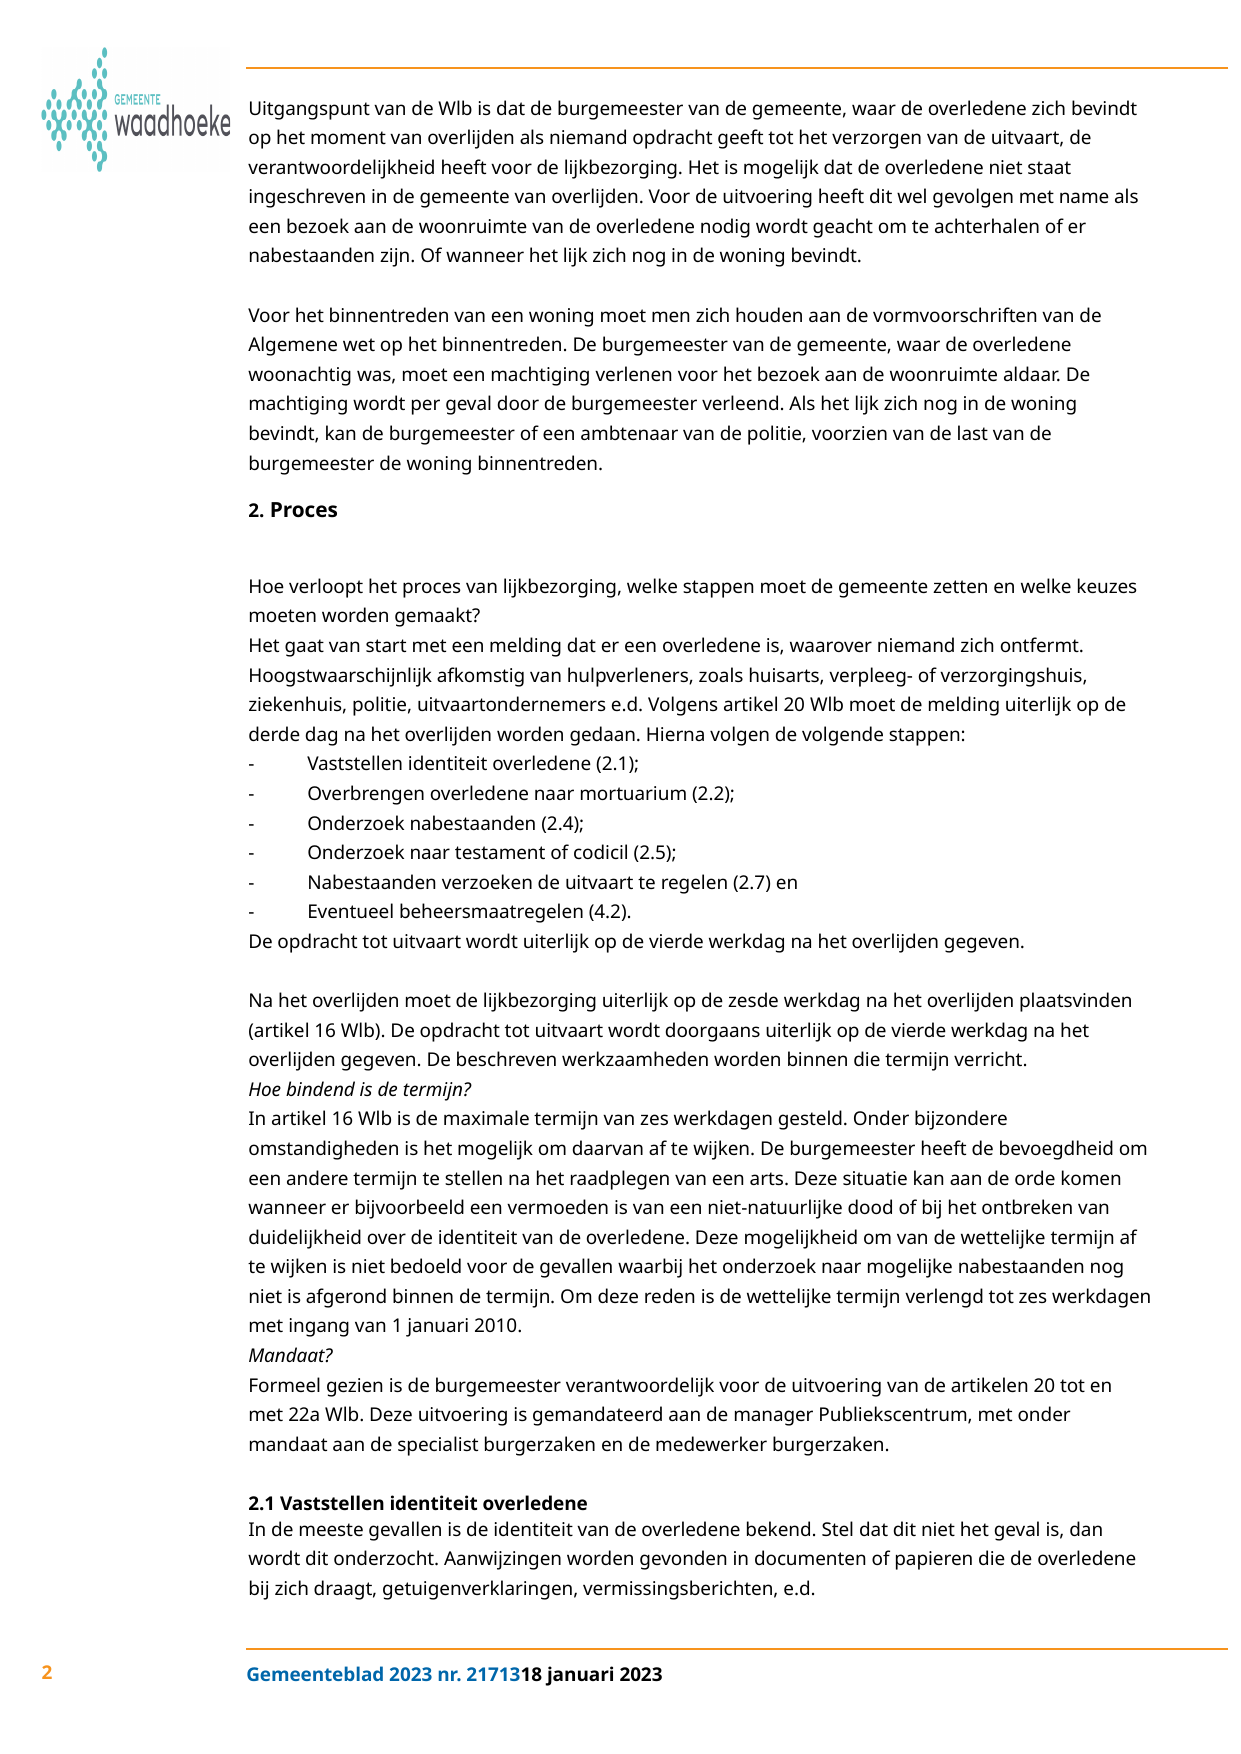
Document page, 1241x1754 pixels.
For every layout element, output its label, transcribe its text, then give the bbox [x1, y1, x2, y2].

text Hoe verloopt het proces van lijkbezorging, welke stappen moet de gemeente zetten en welke keuzes moeten worden gemaakt? [248, 573, 1152, 628]
text Voor het binnentreden van een woning moet men zich houden aan de vormvoorschriften van de Algemene wet op het binnentreden. De burgemeester van de gemeente, waar de overledene woonachtig was, moet een machtiging verlenen voor het bezoek aan de woonruimte aldaar. De machtiging wordt per geval door de burgemeester verleend. Als het lijk zich nog in de woning bevindt, kan de burgemeester of een ambtenaar van de politie, voorzien van de last van de burgemeester de woning binnentreden. [248, 302, 1152, 476]
list Onderzoek naar testament of codicil (2.5); [248, 839, 1152, 865]
text Uitgangspunt van de Wlb is dat de burgemeester van de gemeente, waar de overledene zich bevindt op het moment van overlijden als niemand opdracht geeft tot het verzorgen van de uitvaart, de verantwoordelijkheid heeft voor de lijkbezorging. Het is mogelijk dat de overledene niet staat ingeschreven in de gemeente van overlijden. Voor de uitvoering heeft dit wel gevolgen met name als een bezoek aan de woonruimte van de overledene nodig wordt geacht om te achterhalen of er nabestaanden zijn. Of wanneer het lijk zich nog in de woning bevindt. [248, 95, 1152, 268]
text De opdracht tot uitvaart wordt uiterlijk op de vierde werkdag na het overlijden gegeven. [248, 928, 1152, 954]
text Het gaat van start met een melding dat er een overledene is, waarover niemand zich ontfermt. Hoogstwaarschijnlijk afkomstig van hulpverleners, zoals huisarts, verpleeg- of verzorgingshuis, ziekenhuis, politie, uitvaartondernemers e.d. Volgens artikel 20 Wlb moet de melding uiterlijk op de derde dag na het overlijden worden gedaan. Hierna volgen de volgende stappen: [248, 632, 1152, 747]
list Vaststellen identiteit overledene (2.1); [248, 751, 1152, 776]
text In de meeste gevallen is de identiteit van de overledene bekend. Stel dat dit niet het geval is, dan wordt dit onderzocht. Aanwijzingen worden gevonden in documenten of papieren die de overledene bij zich draagt, getuigenverklaringen, vermissingsberichten, e.d. [248, 1516, 1152, 1601]
text 2. Proces [248, 495, 1152, 524]
text In artikel 16 Wlb is de maximale termijn van zes werkdagen gesteld. Onder bijzondere omstandigheden is het mogelijk om daarvan af te wijken. De burgemeester heeft de bevoegdheid om een andere termijn te stellen na het raadplegen van een arts. Deze situatie kan aan de orde komen wanneer er bijvoorbeeld een vermoeden is van een niet-natuurlijke dood of bij het ontbreken van duidelijkheid over de identiteit van de overledene. Deze mogelijkheid om van de wettelijke termijn af te wijken is niet bedoeld voor de gevallen waarbij het onderzoek naar mogelijke nabestaanden nog niet is afgerond binnen de termijn. Om deze reden is de wettelijke termijn verlengd tot zes werkdagen met ingang van 1 januari 2010. [248, 1106, 1152, 1338]
text Na het overlijden moet de lijkbezorging uiterlijk op de zesde werkdag na het overlijden plaatsvinden (artikel 16 Wlb). De opdracht tot uitvaart wordt doorgaans uiterlijk op de vierde werkdag na het overlijden gegeven. De beschreven werkzaamheden worden binnen die termijn verricht. [248, 987, 1152, 1072]
list Nabestaanden verzoeken de uitvaart te regelen (2.7) en [248, 869, 1152, 895]
text Hoe bindend is de termijn? [248, 1076, 1152, 1102]
list Overbrengen overledene naar mortuarium (2.2); [248, 780, 1152, 806]
text Formeel gezien is de burgemeester verantwoordelijk voor de uitvoering van de artikelen 20 tot en met 22a Wlb. Deze uitvoering is gemandateerd aan de manager Publiekscentrum, met onder mandaat aan de specialist burgerzaken en de medewerker burgerzaken. [248, 1372, 1152, 1457]
list Eventueel beheersmaatregelen (4.2). [248, 898, 1152, 924]
picture [41, 47, 231, 172]
text 2.1 Vaststellen identiteit overledene [248, 1490, 1152, 1516]
text Mandaat? [248, 1342, 1152, 1368]
list Onderzoek nabestaanden (2.4); [248, 810, 1152, 836]
